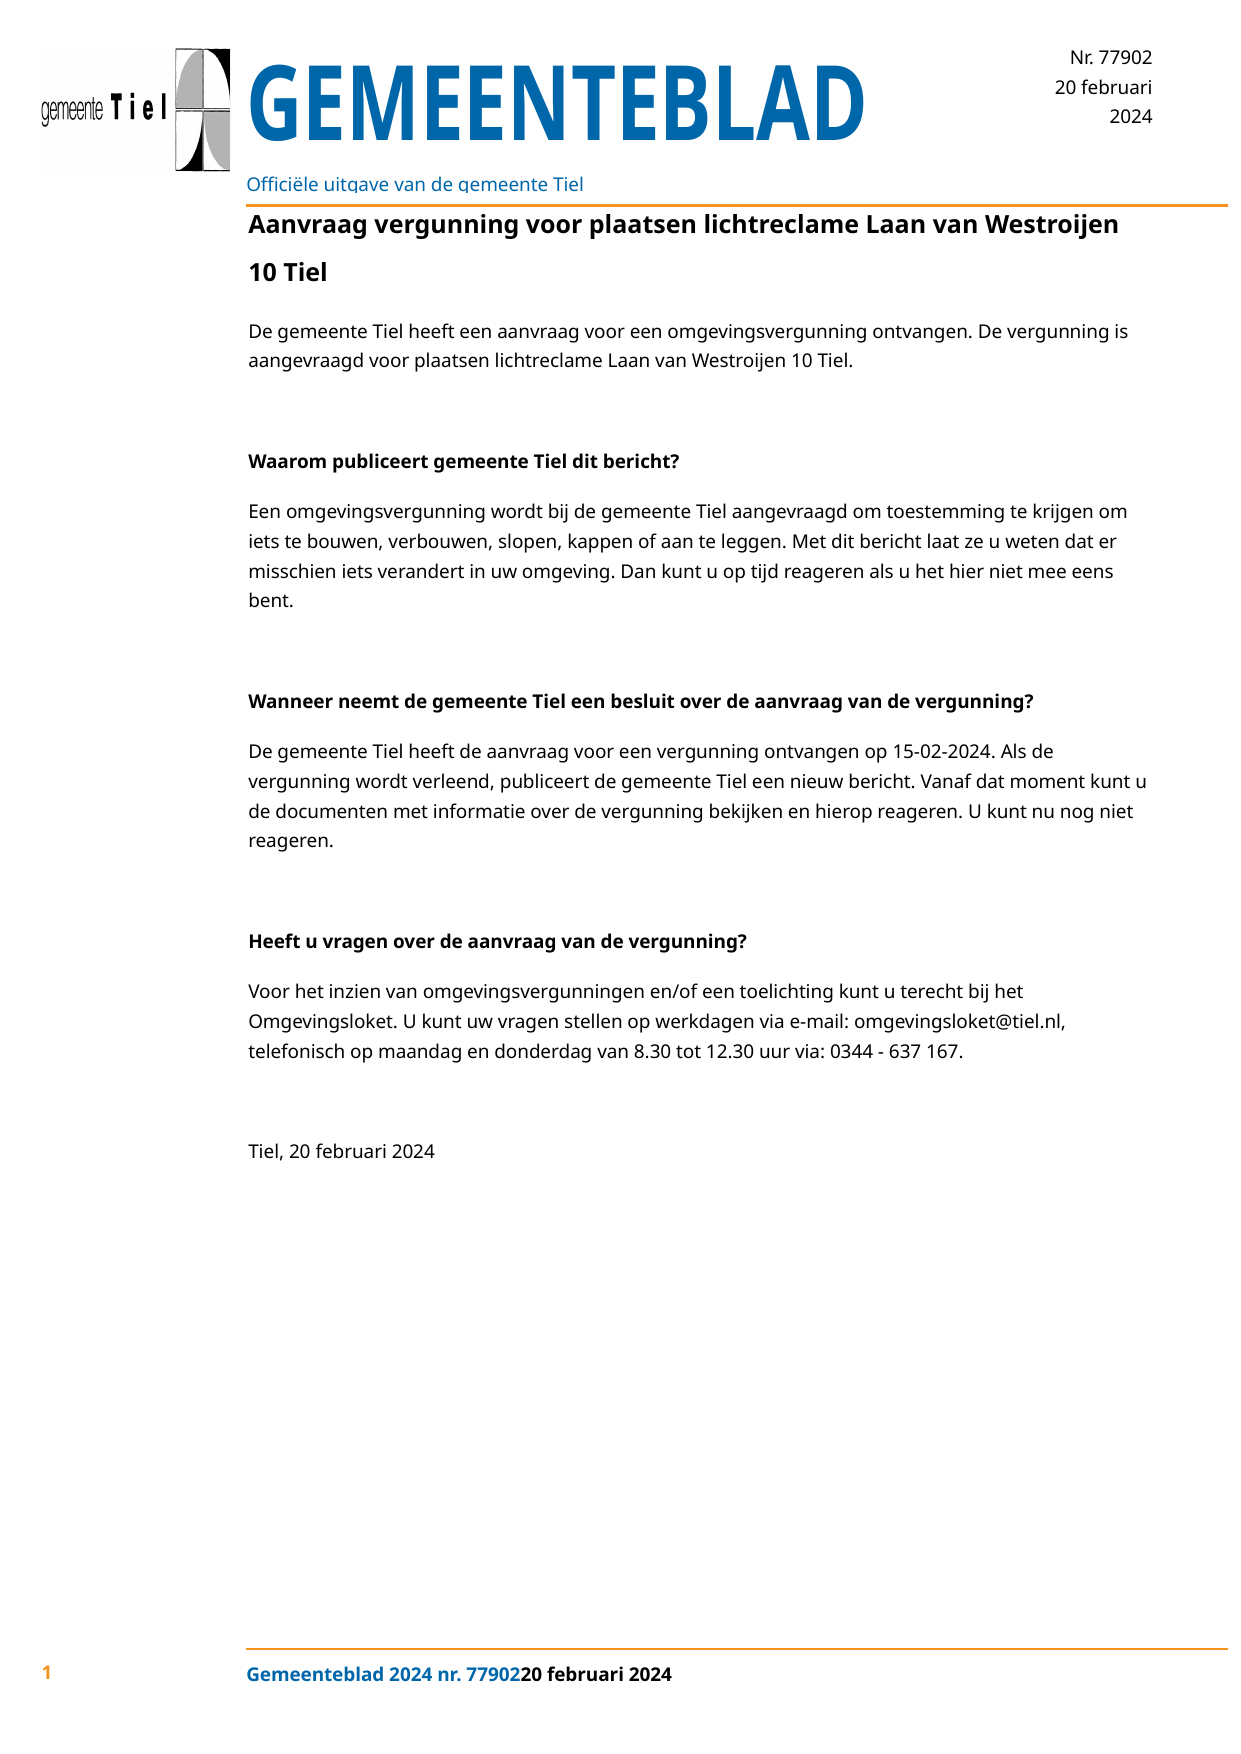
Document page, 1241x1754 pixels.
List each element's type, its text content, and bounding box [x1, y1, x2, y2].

picture [41, 47, 231, 172]
text Voor het inzien van omgevingsvergunningen en/of een toelichting kunt u terecht bij het Omgevingsloket. U kunt uw vragen stellen op werkdagen via e-mail: omgevingsloket@tiel.nl, telefonisch op maandag en donderdag van 8.30 tot 12.30 uur via: 0344 - 637 167. [248, 979, 1152, 1064]
text Wanneer neemt de gemeente Tiel een besluit over de aanvraag van de vergunning? [248, 688, 1152, 714]
text Aanvraag vergunning voor plaatsen lichtreclame Laan van Westroijen 10 Tiel [248, 207, 1152, 288]
text Waarom publiceert gemeente Tiel dit bericht? [248, 448, 1152, 474]
text De gemeente Tiel heeft een aanvraag voor een omgevingsvergunning ontvangen. De vergunning is aangevraagd voor plaatsen lichtreclame Laan van Westroijen 10 Tiel. [248, 318, 1152, 373]
text Een omgevingsvergunning wordt bij de gemeente Tiel aangevraagd om toestemming te krijgen om iets te bouwen, verbouwen, slopen, kappen of aan te leggen. Met dit bericht laat ze u weten dat er misschien iets verandert in uw omgeving. Dan kunt u op tijd reageren als u het hier niet mee eens bent. [248, 499, 1152, 613]
text De gemeente Tiel heeft de aanvraag voor een vergunning ontvangen op 15-02-2024. Als de vergunning wordt verleend, publiceert de gemeente Tiel een nieuw bericht. Vanaf dat moment kunt u de documenten met informatie over de vergunning bekijken en hierop reageren. U kunt nu nog niet reageren. [248, 739, 1152, 853]
text Heeft u vragen over de aanvraag van de vergunning? [248, 928, 1152, 954]
text Tiel, 20 februari 2024 [248, 1139, 1152, 1164]
